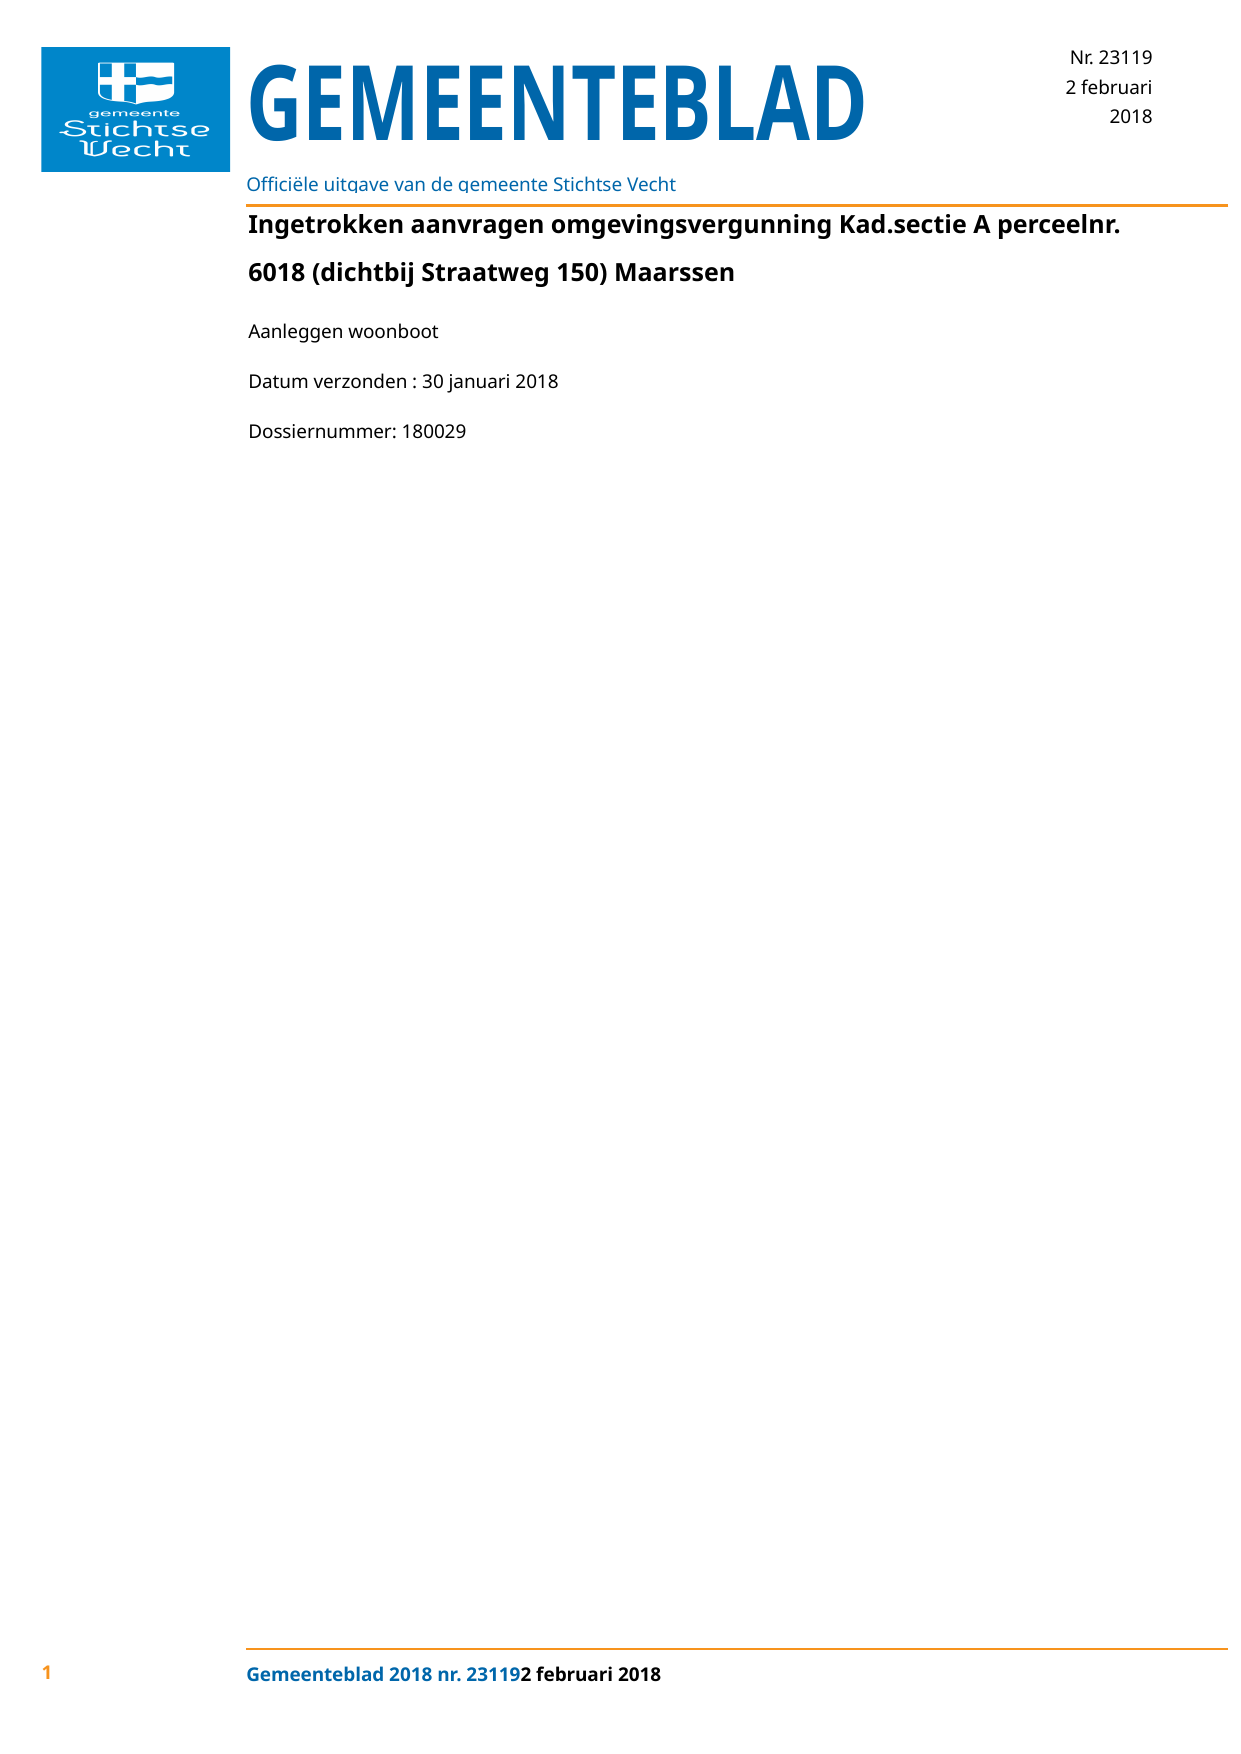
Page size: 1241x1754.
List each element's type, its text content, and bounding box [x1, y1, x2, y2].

text Dossiernummer: 180029 [248, 419, 1152, 444]
text Aanleggen woonboot [248, 318, 1152, 344]
picture [137, 63, 174, 103]
picture [99, 63, 135, 101]
text Datum verzonden : 30 januari 2018 [248, 368, 1152, 394]
text Ingetrokken aanvragen omgevingsvergunning Kad.sectie A perceelnr. 6018 (dichtbij Straatweg 150) Maarssen [248, 207, 1152, 288]
